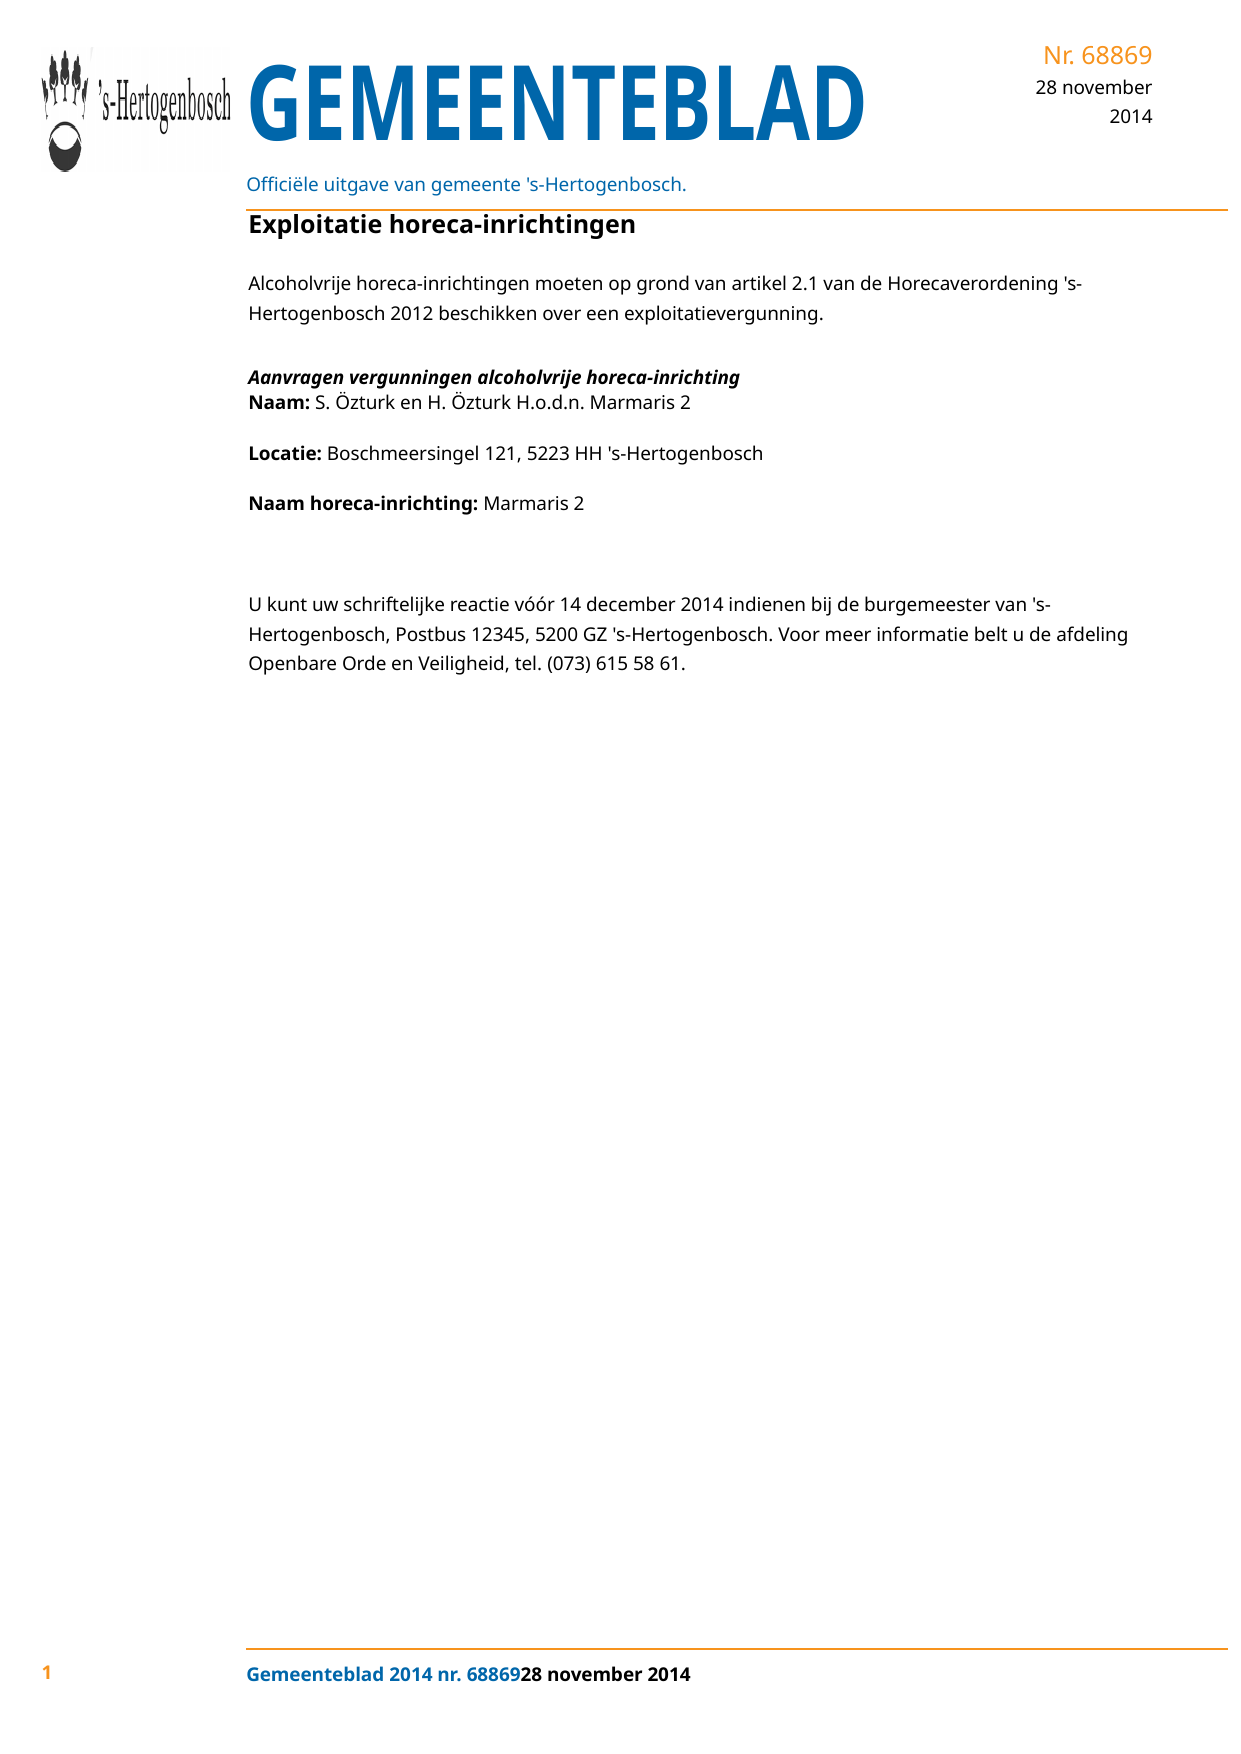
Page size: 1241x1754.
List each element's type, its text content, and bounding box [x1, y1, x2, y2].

text Alcoholvrije horeca-inrichtingen moeten op grond van artikel 2.1 van de Horecaverordening 's-Hertogenbosch 2012 beschikken over een exploitatievergunning. [248, 270, 1152, 326]
text Aanvragen vergunningen alcoholvrije horeca-inrichting [248, 364, 1152, 389]
text Naam horeca-inrichting: Marmaris 2 [248, 490, 1152, 516]
text U kunt uw schriftelijke reactie vóór 14 december 2014 indienen bij de burgemeester van 's-Hertogenbosch, Postbus 12345, 5200 GZ 's-Hertogenbosch. Voor meer informatie belt u de afdeling Openbare Orde en Veiligheid, tel. (073) 615 58 61. [248, 591, 1152, 676]
text Locatie: Boschmeersingel 121, 5223 HH 's-Hertogenbosch [248, 440, 1152, 466]
text Naam: S. Özturk en H. Özturk H.o.d.n. Marmaris 2 [248, 389, 1152, 415]
text Exploitatie horeca-inrichtingen [248, 211, 1152, 241]
picture [41, 47, 231, 172]
